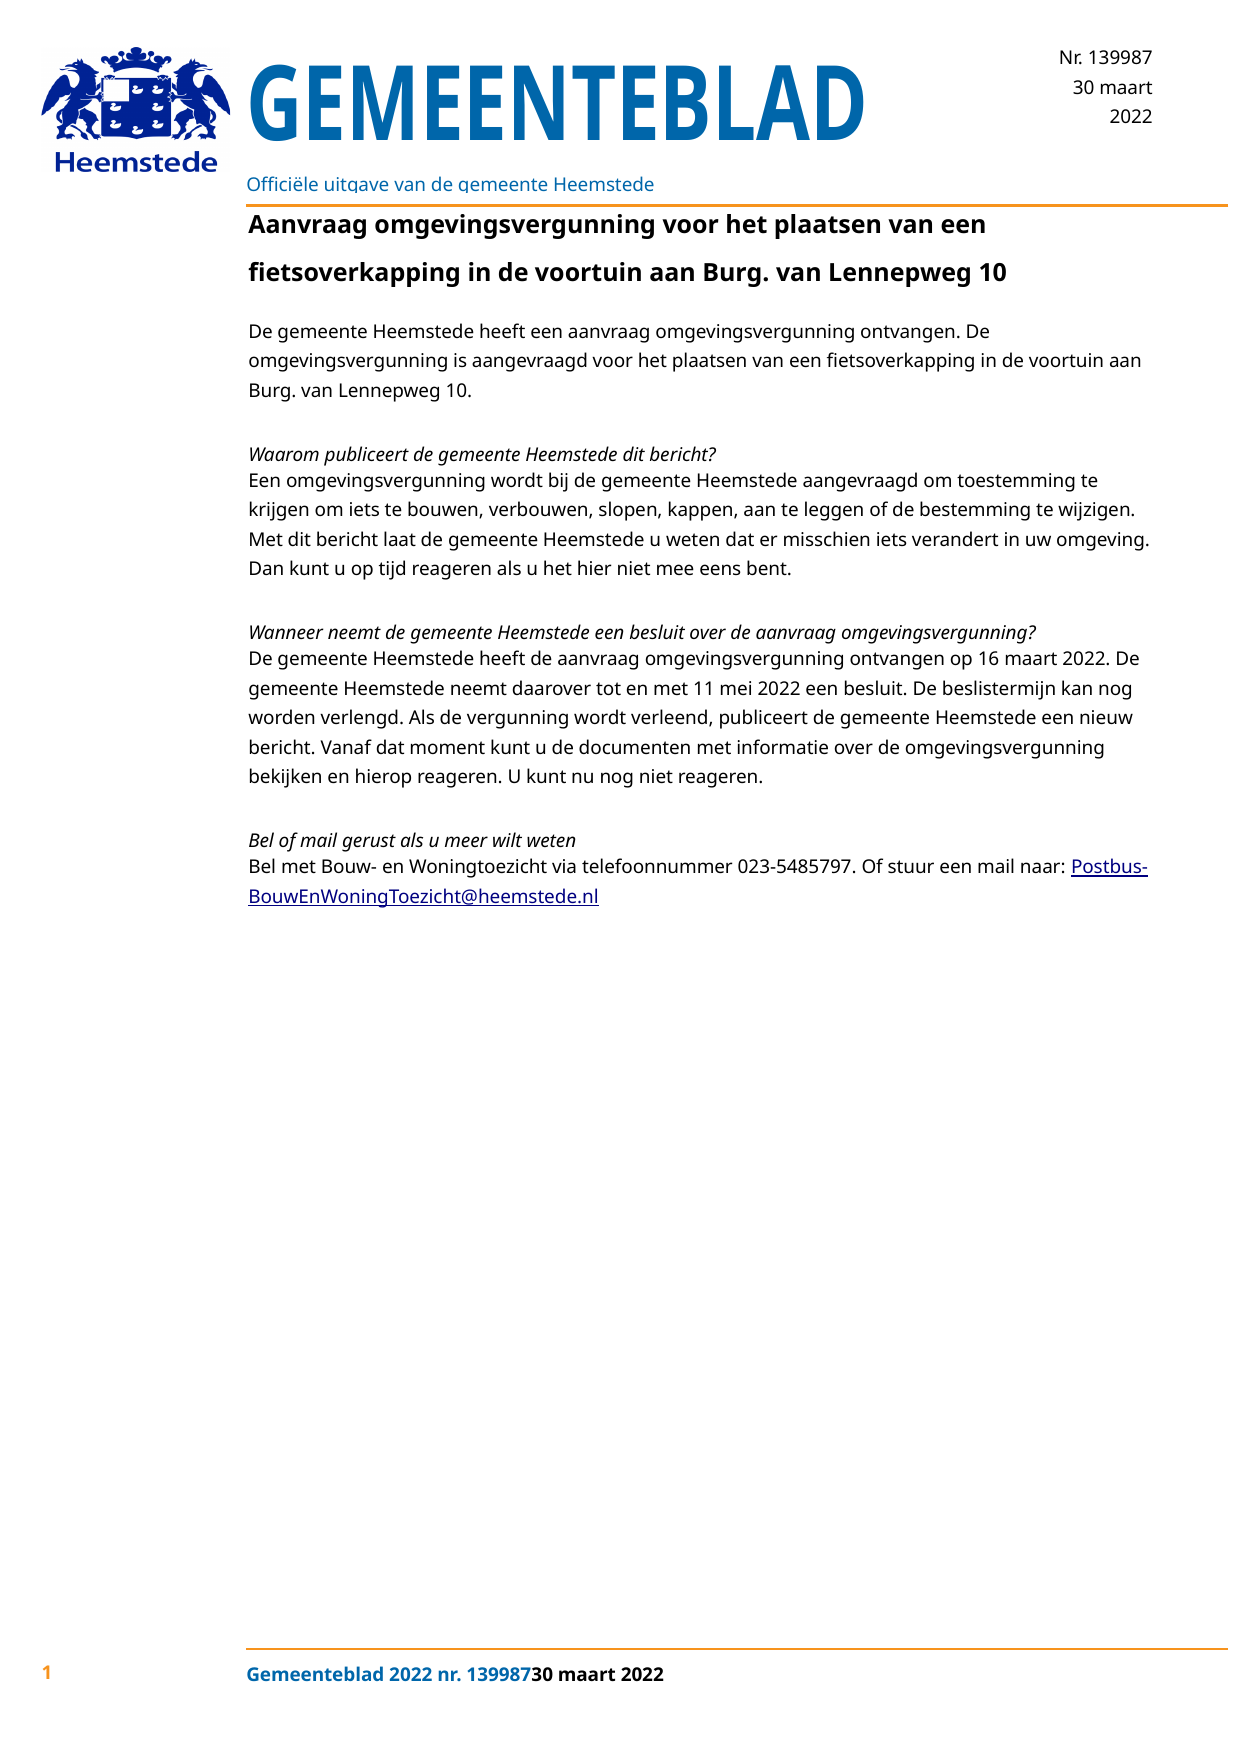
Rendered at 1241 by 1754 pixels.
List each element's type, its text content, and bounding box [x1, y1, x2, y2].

text De gemeente Heemstede heeft een aanvraag omgevingsvergunning ontvangen. De omgevingsvergunning is aangevraagd voor het plaatsen van een fietsoverkapping in de voortuin aan Burg. van Lennepweg 10. [248, 318, 1152, 403]
text Aanvraag omgevingsvergunning voor het plaatsen van een fietsoverkapping in de voortuin aan Burg. van Lennepweg 10 [248, 207, 1152, 288]
picture [41, 47, 231, 172]
text Een omgevingsvergunning wordt bij de gemeente Heemstede aangevraagd om toestemming te krijgen om iets te bouwen, verbouwen, slopen, kappen, aan te leggen of de bestemming te wijzigen. Met dit bericht laat de gemeente Heemstede u weten dat er misschien iets verandert in uw omgeving. Dan kunt u op tijd reageren als u het hier niet mee eens bent. [248, 467, 1152, 581]
text De gemeente Heemstede heeft de aanvraag omgevingsvergunning ontvangen op 16 maart 2022. De gemeente Heemstede neemt daarover tot en met 11 mei 2022 een besluit. De beslistermijn kan nog worden verlengd. Als de vergunning wordt verleend, publiceert de gemeente Heemstede een nieuw bericht. Vanaf dat moment kunt u de documenten met informatie over de omgevingsvergunning bekijken en hierop reageren. U kunt nu nog niet reageren. [248, 645, 1152, 789]
text Waarom publiceert de gemeente Heemstede dit bericht? [248, 441, 1152, 467]
text Bel met Bouw- en Woningtoezicht via telefoonnummer 023-5485797. Of stuur een mail naar: Postbus-BouwEnWoningToezicht@heemstede.nl [248, 853, 1152, 908]
text Bel of mail gerust als u meer wilt weten [248, 827, 1152, 853]
text Wanneer neemt de gemeente Heemstede een besluit over de aanvraag omgevingsvergunning? [248, 619, 1152, 645]
